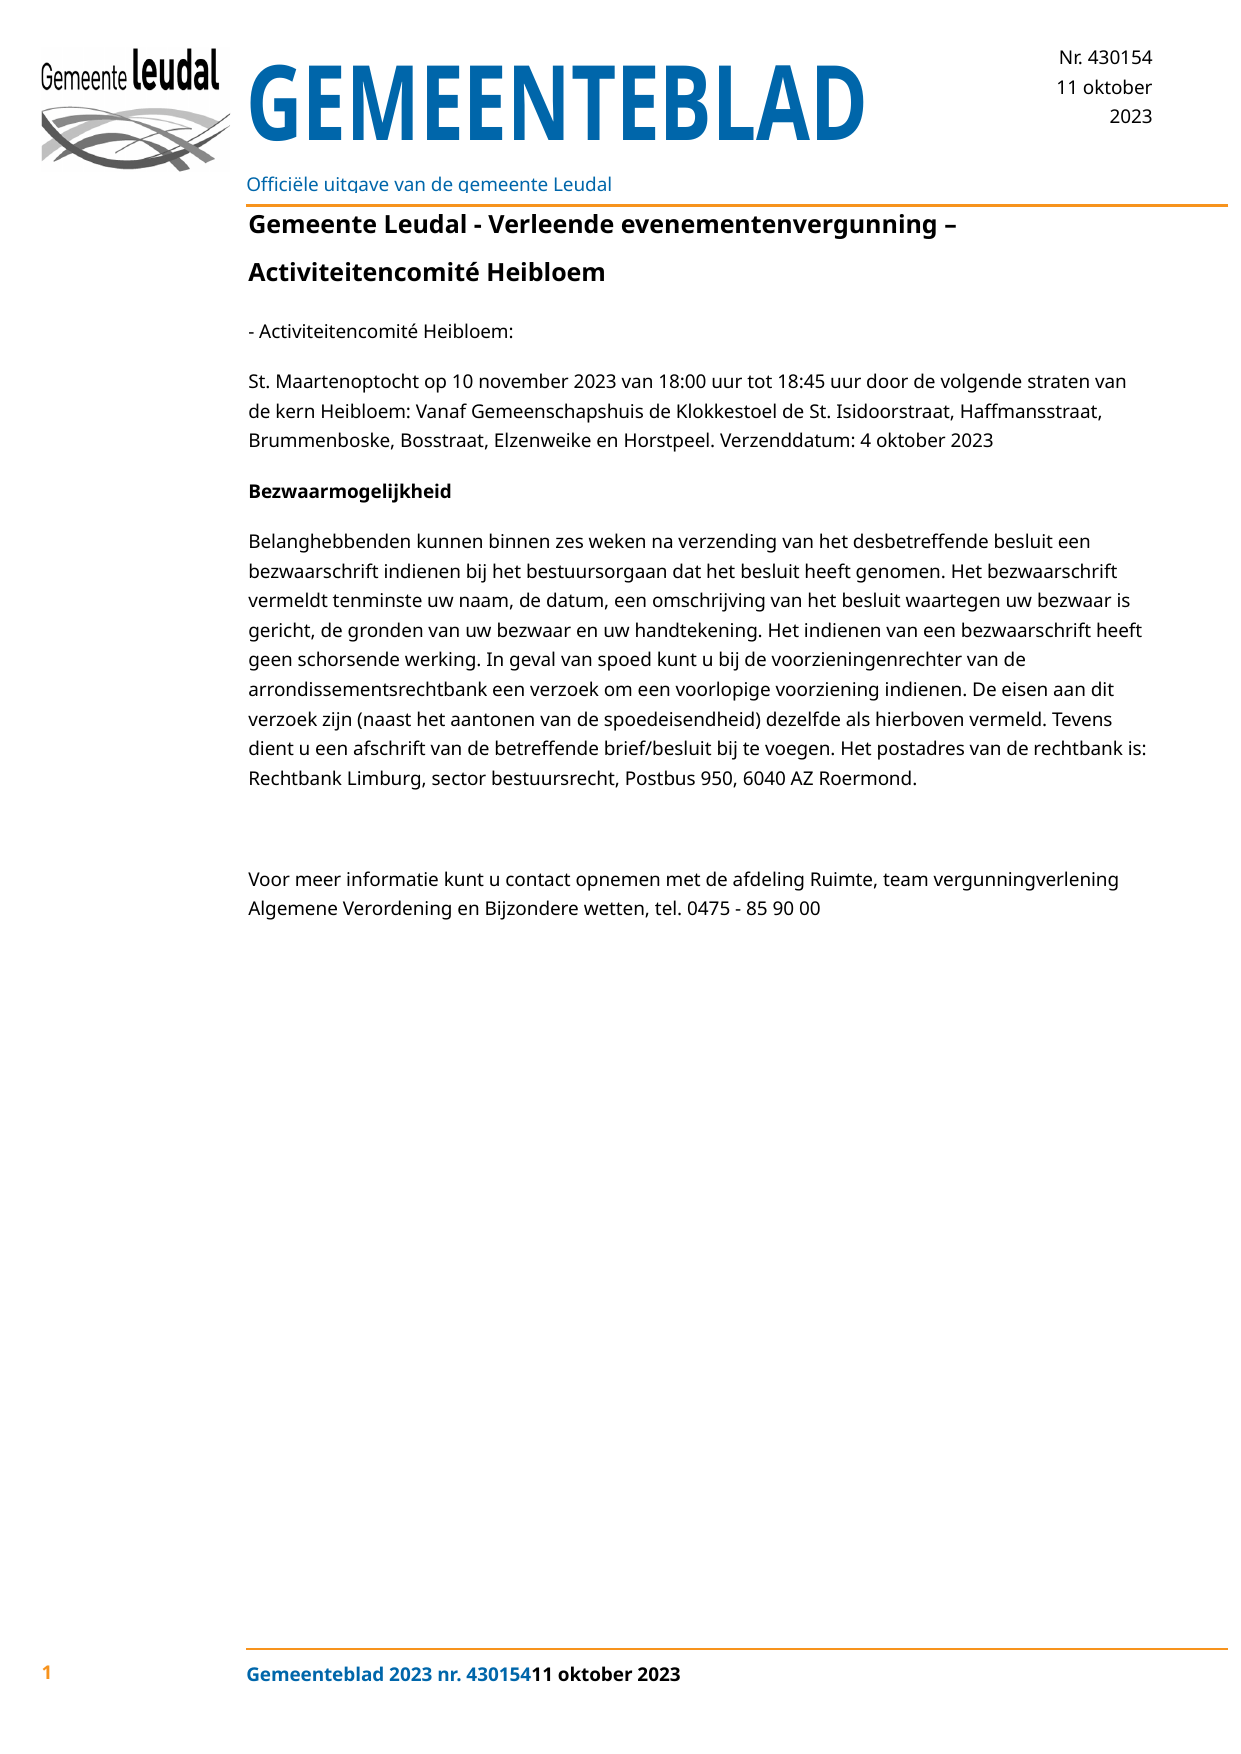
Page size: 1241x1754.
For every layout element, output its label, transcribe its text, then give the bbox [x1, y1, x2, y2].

text Belanghebbenden kunnen binnen zes weken na verzending van het desbetreffende besluit een bezwaarschrift indienen bij het bestuursorgaan dat het besluit heeft genomen. Het bezwaarschrift vermeldt tenminste uw naam, de datum, een omschrijving van het besluit waartegen uw bezwaar is gericht, de gronden van uw bezwaar en uw handtekening. Het indienen van een bezwaarschrift heeft geen schorsende werking. In geval van spoed kunt u bij de voorzieningenrechter van de arrondissementsrechtbank een verzoek om een voorlopige voorziening indienen. De eisen aan dit verzoek zijn (naast het aantonen van de spoedeisendheid) dezelfde als hierboven vermeld. Tevens dient u een afschrift van de betreffende brief/besluit bij te voegen. Het postadres van de rechtbank is: Rechtbank Limburg, sector bestuursrecht, Postbus 950, 6040 AZ Roermond. [248, 528, 1152, 791]
text St. Maartenoptocht op 10 november 2023 van 18:00 uur tot 18:45 uur door de volgende straten van de kern Heibloem: Vanaf Gemeenschapshuis de Klokkestoel de St. Isidoorstraat, Haffmansstraat, Brummenboske, Bosstraat, Elzenweike en Horstpeel. Verzenddatum: 4 oktober 2023 [248, 368, 1152, 453]
text Voor meer informatie kunt u contact opnemen met de afdeling Ruimte, team vergunningverlening Algemene Verordening en Bijzondere wetten, tel. 0475 - 85 90 00 [248, 866, 1152, 921]
text Bezwaarmogelijkheid [248, 478, 1152, 504]
text - Activiteitencomité Heibloem: [248, 318, 1152, 344]
picture [41, 47, 231, 172]
text Gemeente Leudal - Verleende evenementenvergunning – Activiteitencomité Heibloem [248, 207, 1152, 288]
